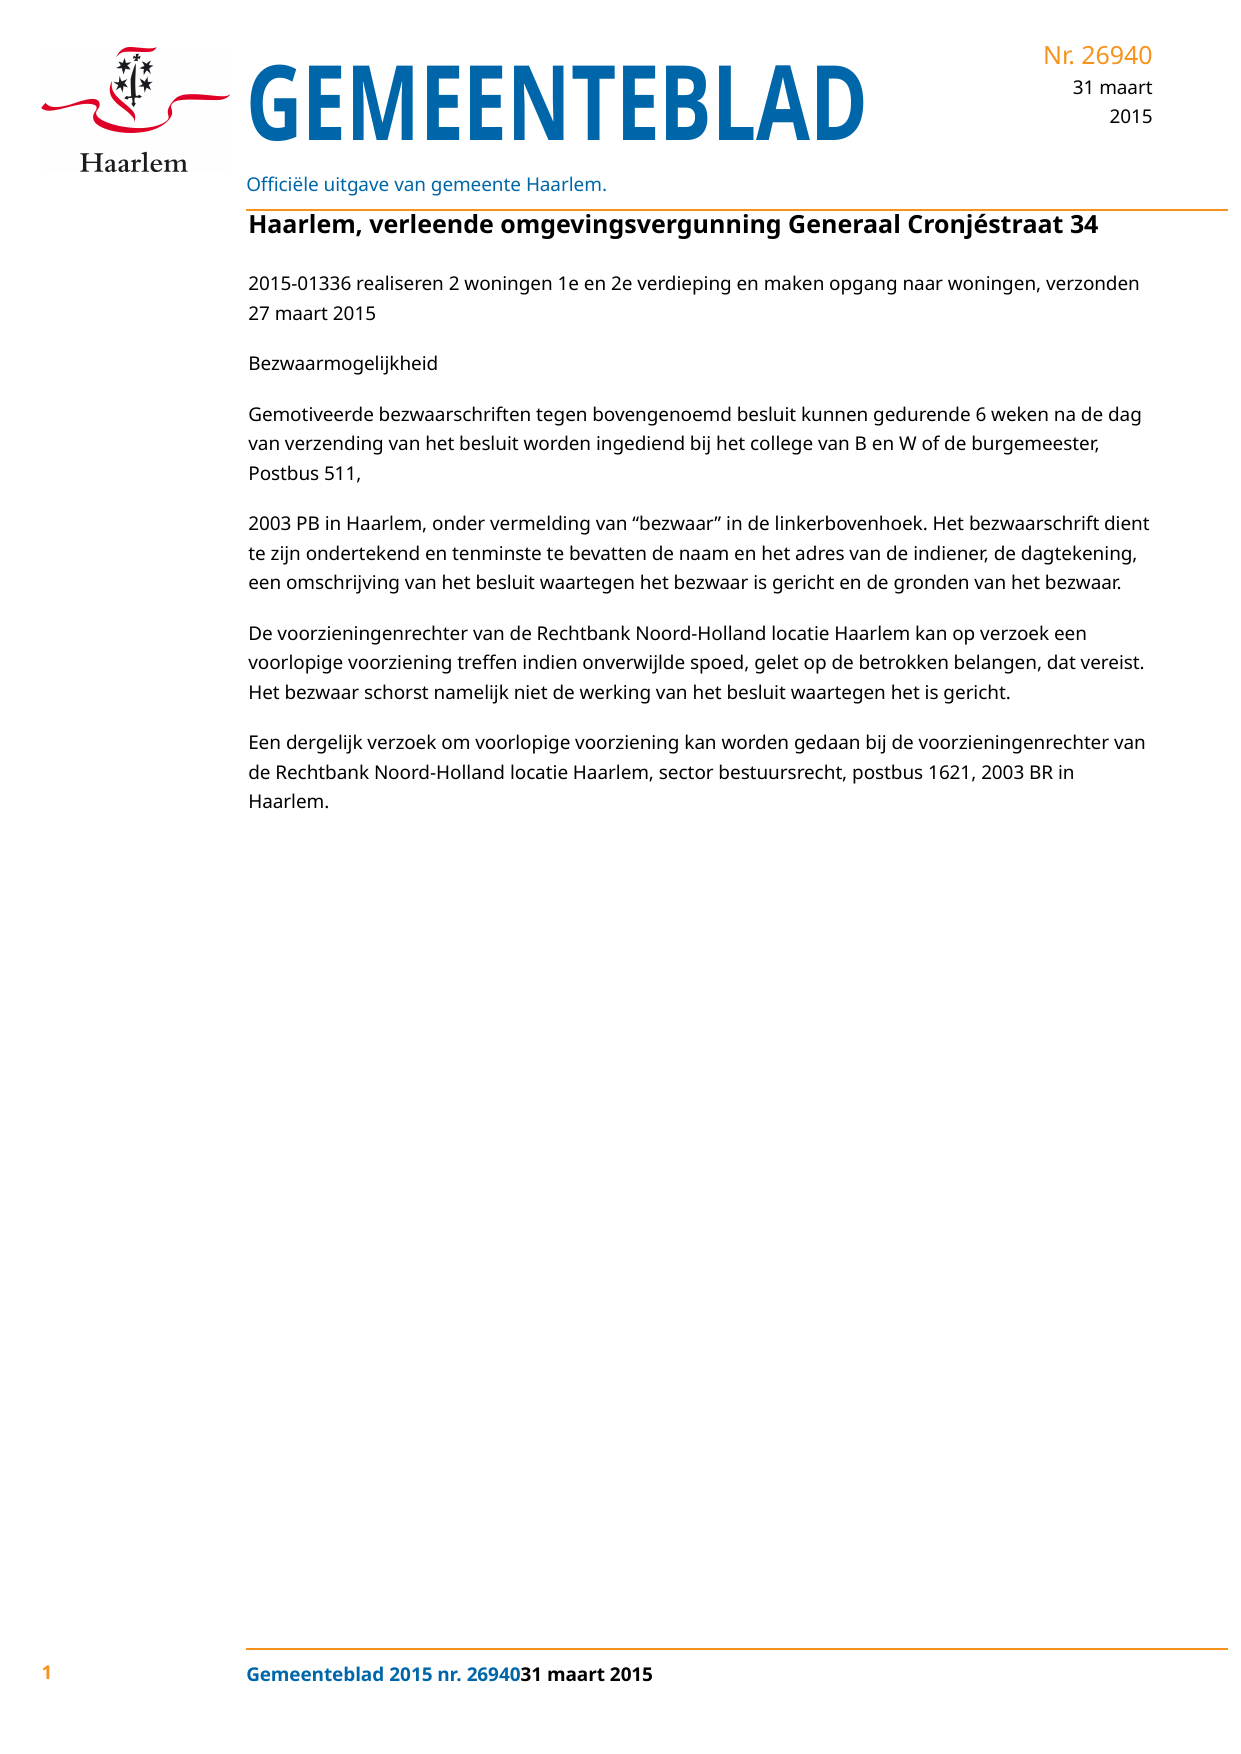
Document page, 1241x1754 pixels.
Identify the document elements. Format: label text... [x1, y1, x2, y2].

text 2003 PB in Haarlem, onder vermelding van “bezwaar” in de linkerbovenhoek. Het bezwaarschrift dient te zijn ondertekend en tenminste te bevatten de naam en het adres van de indiener, de dagtekening, een omschrijving van het besluit waartegen het bezwaar is gericht en de gronden van het bezwaar. [248, 510, 1152, 595]
text Bezwaarmogelijkheid [248, 350, 1152, 376]
text De voorzieningenrechter van de Rechtbank Noord-Holland locatie Haarlem kan op verzoek een voorlopige voorziening treffen indien onverwijlde spoed, gelet op de betrokken belangen, dat vereist. Het bezwaar schorst namelijk niet de werking van het besluit waartegen het is gericht. [248, 620, 1152, 705]
text Gemotiveerde bezwaarschriften tegen bovengenoemd besluit kunnen gedurende 6 weken na de dag van verzending van het besluit worden ingediend bij het college van B en W of de burgemeester, Postbus 511, [248, 401, 1152, 486]
text Haarlem, verleende omgevingsvergunning Generaal Cronjéstraat 34 [248, 211, 1152, 241]
text 2015-01336 realiseren 2 woningen 1e en 2e verdieping en maken opgang naar woningen, verzonden 27 maart 2015 [248, 270, 1152, 326]
text Een dergelijk verzoek om voorlopige voorziening kan worden gedaan bij de voorzieningenrechter van de Rechtbank Noord-Holland locatie Haarlem, sector bestuursrecht, postbus 1621, 2003 BR in Haarlem. [248, 729, 1152, 814]
picture [41, 47, 231, 172]
